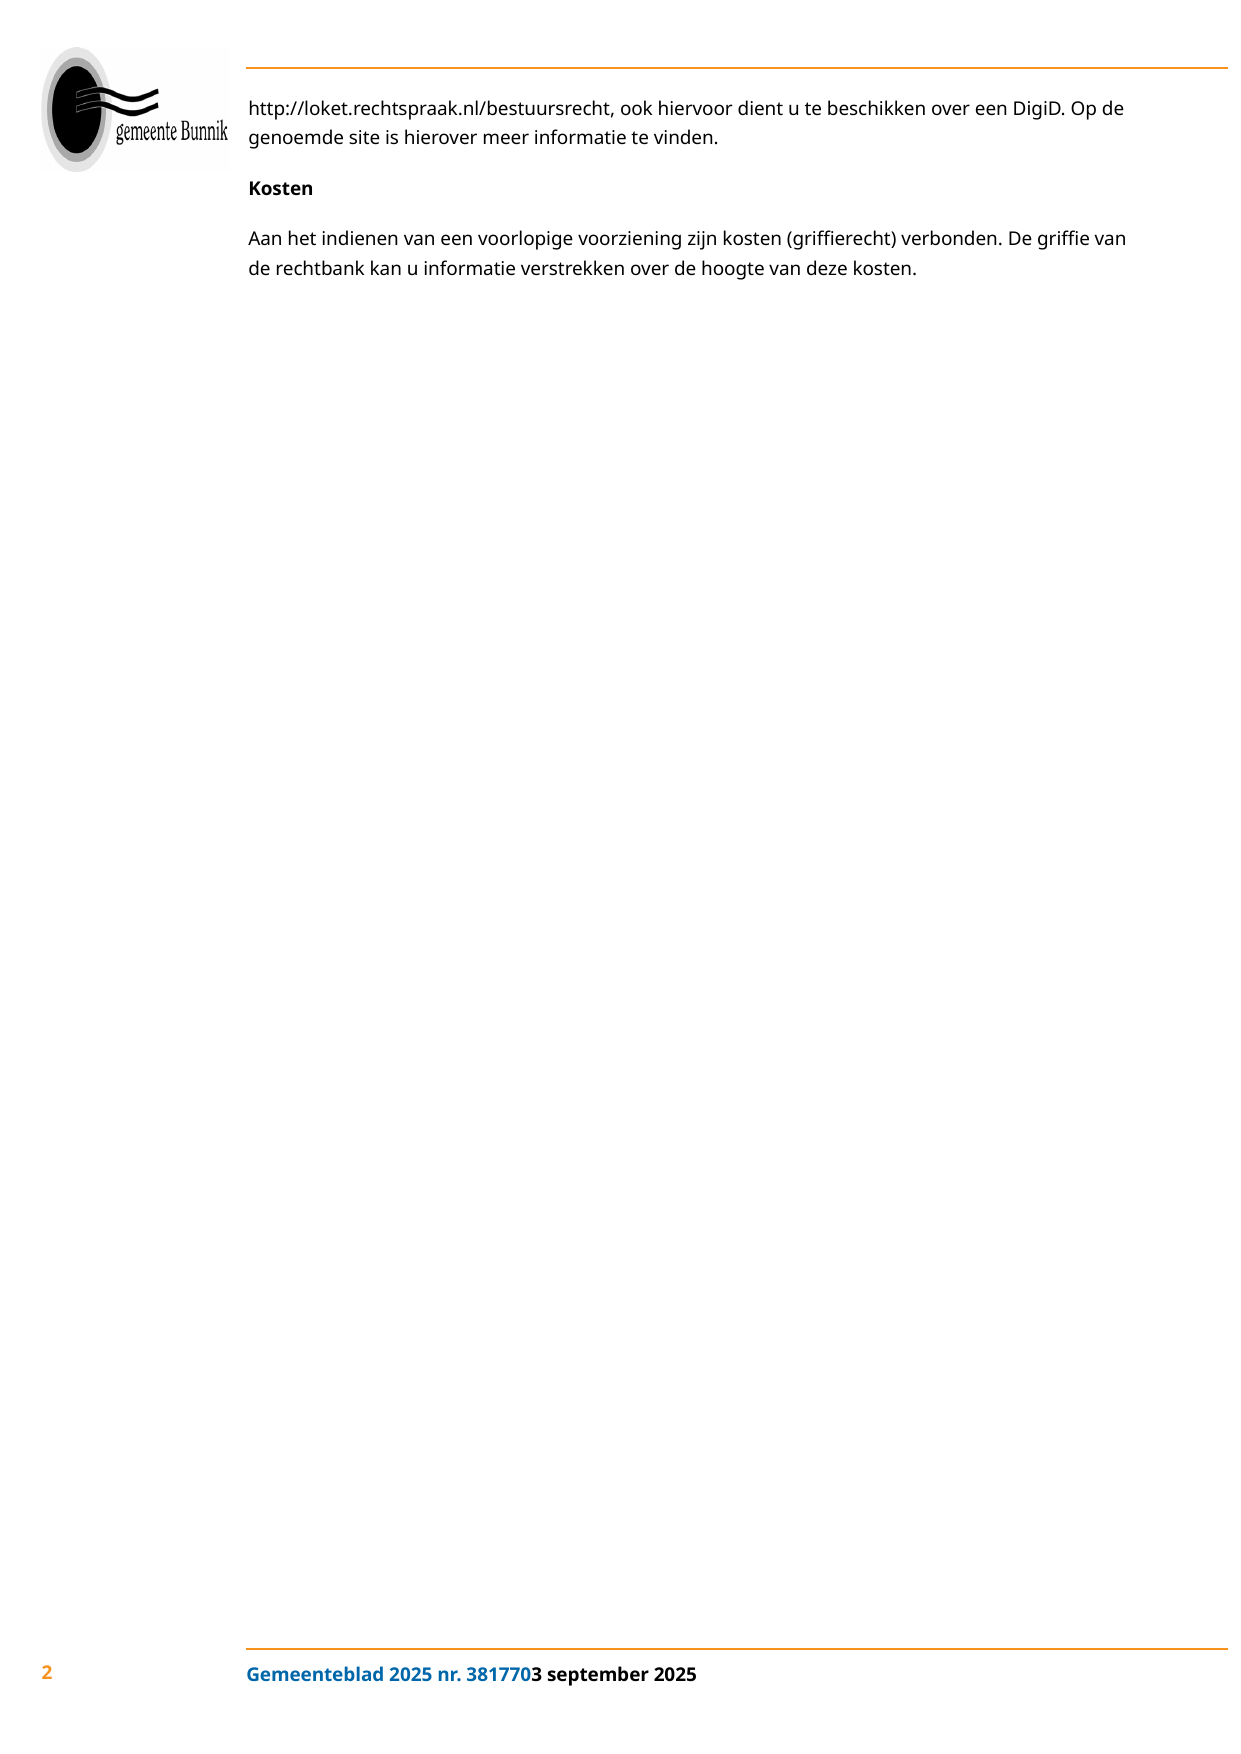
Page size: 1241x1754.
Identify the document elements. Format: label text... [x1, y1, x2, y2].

text Aan het indienen van een voorlopige voorziening zijn kosten (griffierecht) verbonden. De griffie van de rechtbank kan u informatie verstrekken over de hoogte van deze kosten. [248, 225, 1152, 281]
picture [41, 47, 231, 172]
text http://loket.rechtspraak.nl/bestuursrecht, ook hiervoor dient u te beschikken over een DigiD. Op de genoemde site is hierover meer informatie te vinden. [248, 95, 1152, 150]
text Kosten [248, 175, 1152, 201]
